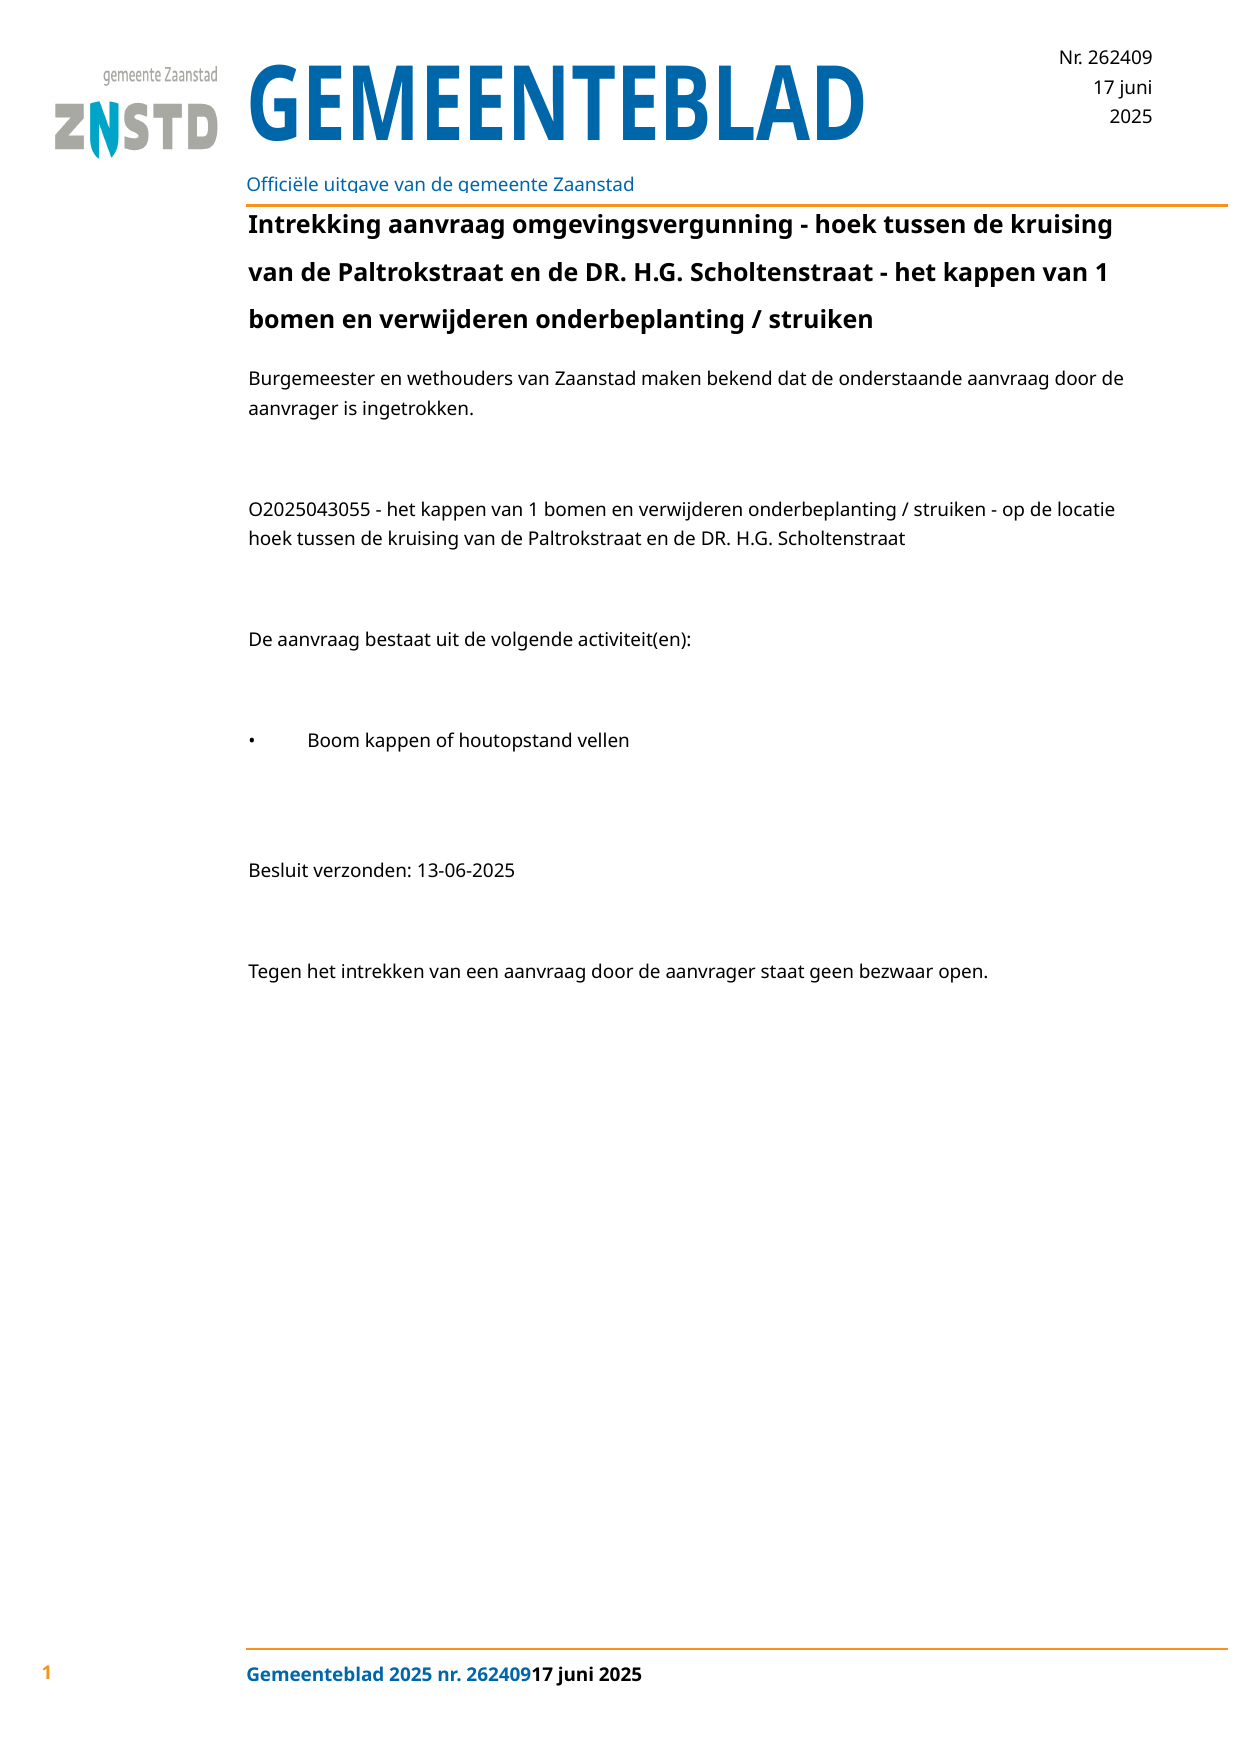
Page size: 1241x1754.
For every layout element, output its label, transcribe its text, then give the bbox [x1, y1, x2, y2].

text Burgemeester en wethouders van Zaanstad maken bekend dat de onderstaande aanvraag door de aanvrager is ingetrokken. [248, 366, 1152, 421]
text Tegen het intrekken van een aanvraag door de aanvrager staat geen bezwaar open. [248, 958, 1152, 984]
picture [41, 47, 231, 172]
text Intrekking aanvraag omgevingsvergunning - hoek tussen de kruising van de Paltrokstraat en de DR. H.G. Scholtenstraat - het kappen van 1 bomen en verwijderen onderbeplanting / struiken [248, 207, 1152, 336]
text Besluit verzonden: 13-06-2025 [248, 858, 1152, 883]
text O2025043055 - het kappen van 1 bomen en verwijderen onderbeplanting / struiken - op de locatie hoek tussen de kruising van de Paltrokstraat en de DR. H.G. Scholtenstraat [248, 496, 1152, 551]
text De aanvraag bestaat uit de volgende activiteit(en): [248, 626, 1152, 652]
list Boom kappen of houtopstand vellen [248, 727, 1152, 753]
